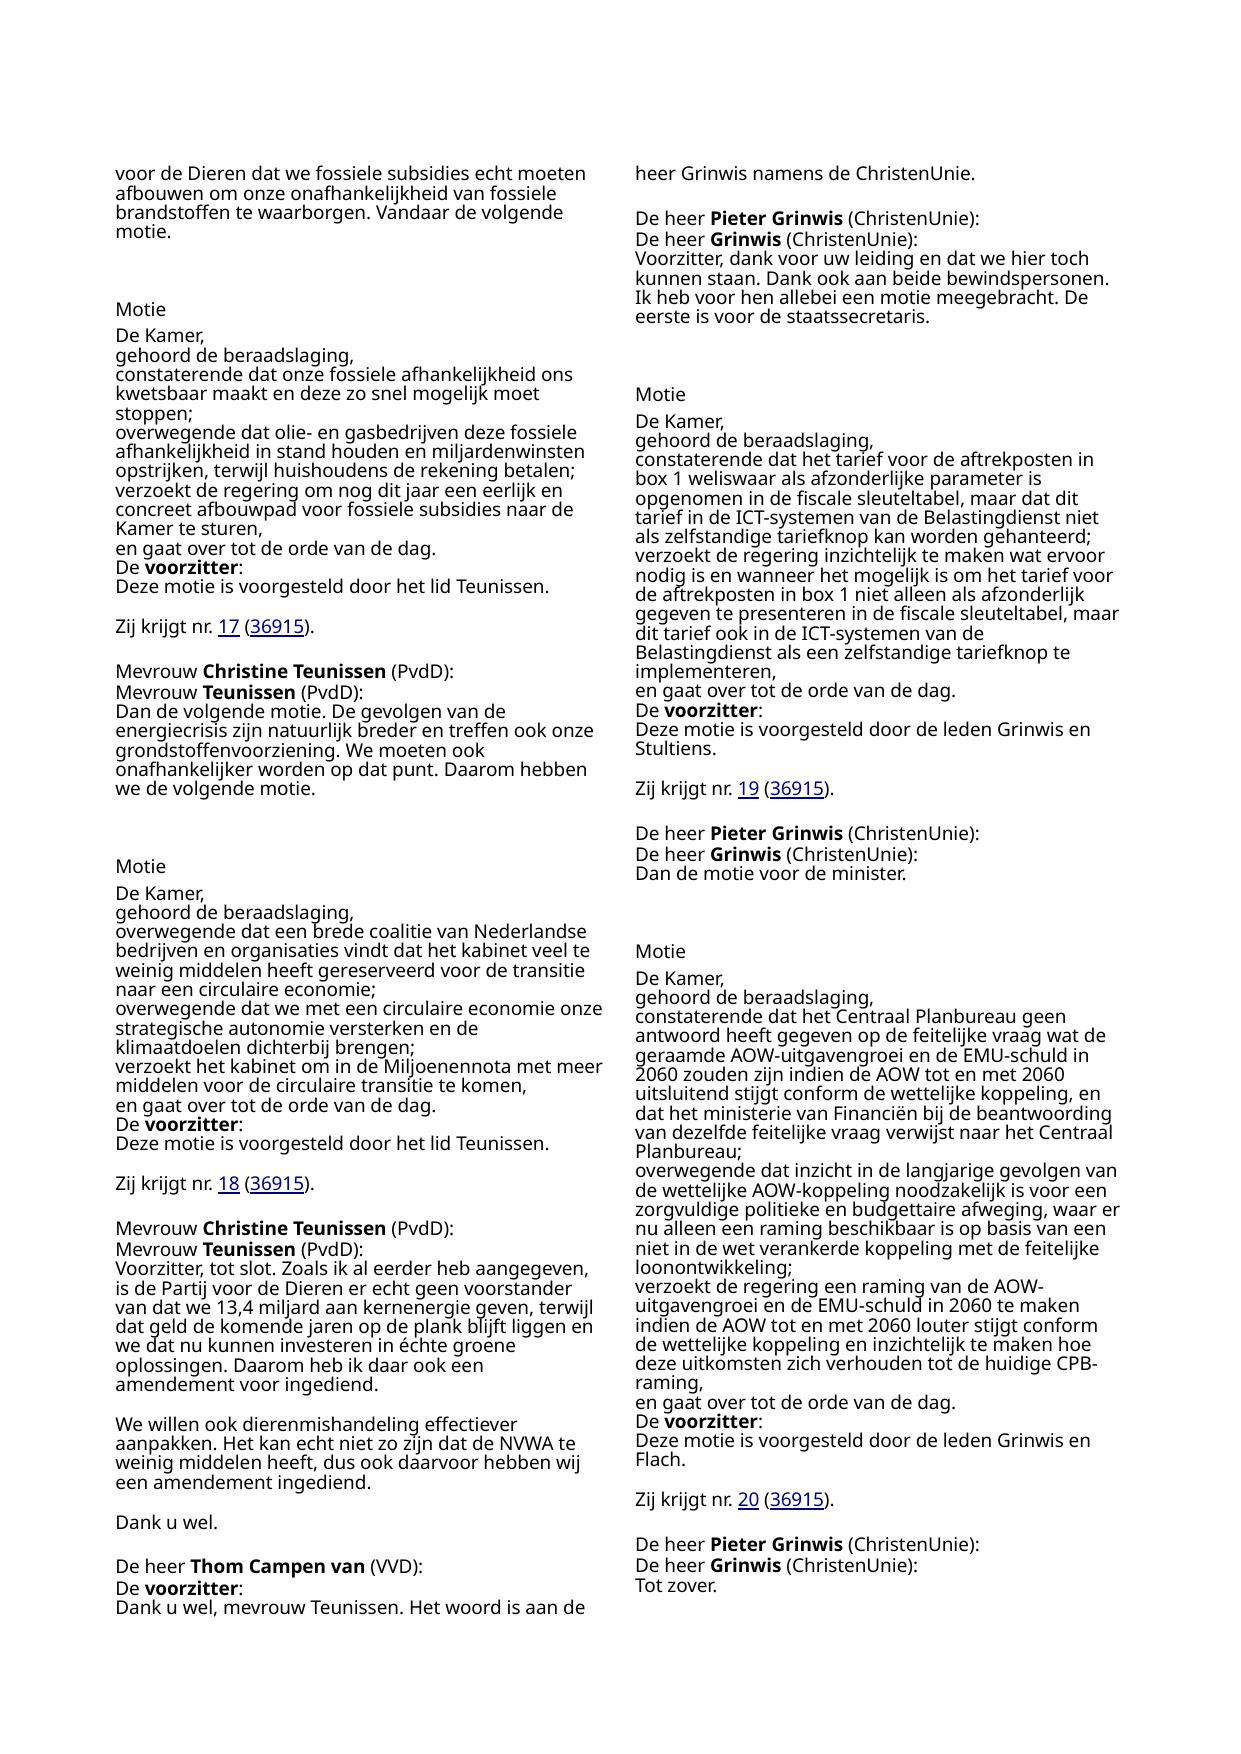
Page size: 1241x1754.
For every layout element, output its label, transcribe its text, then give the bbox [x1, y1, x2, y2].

text Motie [635, 938, 1125, 964]
text Tot zover. [635, 1577, 1125, 1596]
text Deze motie is voorgesteld door de leden Grinwis en Stultiens. [635, 721, 1125, 759]
text heer Grinwis namens de ChristenUnie. [635, 165, 1125, 184]
text gehoord de beraadslaging, [635, 432, 1125, 451]
text voor de Dieren dat we fossiele subsidies echt moeten afbouwen om onze onafhankelijkheid van fossiele brandstoffen te waarborgen. Vandaar de volgende motie. [115, 165, 605, 242]
text overwegende dat een brede coalitie van Nederlandse bedrijven en organisaties vindt dat het kabinet veel te weinig middelen heeft gereserveerd voor de transitie naar een circulaire economie; [115, 923, 605, 1000]
text Zij krijgt nr. 18 (36915). [115, 1175, 605, 1194]
text Zij krijgt nr. 17 (36915). [115, 618, 605, 637]
text overwegende dat we met een circulaire economie onze strategische autonomie versterken en de klimaatdoelen dichterbij brengen; [115, 1000, 605, 1058]
text De heer Grinwis (ChristenUnie): [635, 231, 1125, 250]
text De heer Pieter Grinwis (ChristenUnie): [635, 1532, 1125, 1557]
text De voorzitter: [635, 1413, 1125, 1432]
text Motie [635, 381, 1125, 407]
text gehoord de beraadslaging, [635, 989, 1125, 1008]
text De Kamer, [635, 413, 1125, 432]
text Deze motie is voorgesteld door het lid Teunissen. [115, 1135, 605, 1154]
text verzoekt de regering inzichtelijk te maken wat ervoor nodig is en wanneer het mogelijk is om het tarief voor de aftrekposten in box 1 niet alleen als afzonderlijk gegeven te presenteren in de fiscale sleuteltabel, maar dit tarief ook in de ICT-systemen van de Belastingdienst als een zelfstandige tariefknop te implementeren, [635, 547, 1125, 682]
text gehoord de beraadslaging, [115, 904, 605, 923]
text Mevrouw Christine Teunissen (PvdD): [115, 1215, 605, 1241]
text De Kamer, [115, 327, 605, 347]
text en gaat over tot de orde van de dag. [635, 682, 1125, 702]
text constaterende dat het tarief voor de aftrekposten in box 1 weliswaar als afzonderlijke parameter is opgenomen in de fiscale sleuteltabel, maar dat dit tarief in de ICT-systemen van de Belastingdienst niet als zelfstandige tariefknop kan worden gehanteerd; [635, 451, 1125, 547]
text en gaat over tot de orde van de dag. [115, 1097, 605, 1116]
text Dan de volgende motie. De gevolgen van de energiecrisis zijn natuurlijk breder en treffen ook onze grondstoffenvoorziening. We moeten ook onafhankelijker worden op dat punt. Daarom hebben we de volgende motie. [115, 703, 605, 799]
text De heer Pieter Grinwis (ChristenUnie): [635, 820, 1125, 846]
text en gaat over tot de orde van de dag. [635, 1394, 1125, 1413]
text Voorzitter, dank voor uw leiding en dat we hier toch kunnen staan. Dank ook aan beide bewindspersonen. Ik heb voor hen allebei een motie meegebracht. De eerste is voor de staatssecretaris. [635, 250, 1125, 327]
text Motie [115, 853, 605, 879]
text De voorzitter: [635, 702, 1125, 721]
text verzoekt de regering om nog dit jaar een eerlijk en concreet afbouwpad voor fossiele subsidies naar de Kamer te sturen, [115, 482, 605, 539]
text Dank u wel, mevrouw Teunissen. Het woord is aan de [115, 1599, 605, 1618]
text De voorzitter: [115, 1116, 605, 1135]
text verzoekt de regering een raming van de AOW-uitgavengroei en de EMU-schuld in 2060 te maken indien de AOW tot en met 2060 louter stijgt conform de wettelijke koppeling en inzichtelijk te maken hoe deze uitkomsten zich verhouden tot de huidige CPB-raming, [635, 1278, 1125, 1394]
text en gaat over tot de orde van de dag. [115, 539, 605, 559]
text overwegende dat inzicht in de langjarige gevolgen van de wettelijke AOW-koppeling noodzakelijk is voor een zorgvuldige politieke en budgettaire afweging, waar er nu alleen een raming beschikbaar is op basis van een niet in de wet verankerde koppeling met de feitelijke loonontwikkeling; [635, 1162, 1125, 1278]
text Zij krijgt nr. 20 (36915). [635, 1491, 1125, 1511]
text Voorzitter, tot slot. Zoals ik al eerder heb aangegeven, is de Partij voor de Dieren er echt geen voorstander van dat we 13,4 miljard aan kernenergie geven, terwijl dat geld de komende jaren op de plank blijft liggen en we dat nu kunnen investeren in échte groene oplossingen. Daarom heb ik daar ook een amendement voor ingediend. [115, 1260, 605, 1395]
text Deze motie is voorgesteld door de leden Grinwis en Flach. [635, 1432, 1125, 1471]
text Motie [115, 296, 605, 322]
text Dan de motie voor de minister. [635, 865, 1125, 884]
text De heer Grinwis (ChristenUnie): [635, 846, 1125, 865]
text Zij krijgt nr. 19 (36915). [635, 780, 1125, 799]
text gehoord de beraadslaging, [115, 347, 605, 366]
text De heer Grinwis (ChristenUnie): [635, 1557, 1125, 1577]
text overwegende dat olie- en gasbedrijven deze fossiele afhankelijkheid in stand houden en miljardenwinsten opstrijken, terwijl huishoudens de rekening betalen; [115, 424, 605, 482]
text De voorzitter: [115, 559, 605, 578]
text De heer Pieter Grinwis (ChristenUnie): [635, 205, 1125, 231]
text We willen ook dierenmishandeling effectiever aanpakken. Het kan echt niet zo zijn dat de NVWA te weinig middelen heeft, dus ook daarvoor hebben wij een amendement ingediend. [115, 1416, 605, 1493]
text constaterende dat onze fossiele afhankelijkheid ons kwetsbaar maakt en deze zo snel mogelijk moet stoppen; [115, 366, 605, 424]
text De Kamer, [635, 970, 1125, 989]
text De heer Thom Campen van (VVD): [115, 1554, 605, 1579]
text Mevrouw Christine Teunissen (PvdD): [115, 658, 605, 684]
text Dank u wel. [115, 1514, 605, 1533]
text De Kamer, [115, 884, 605, 904]
text Mevrouw Teunissen (PvdD): [115, 1241, 605, 1260]
text De voorzitter: [115, 1579, 605, 1599]
text constaterende dat het Centraal Planbureau geen antwoord heeft gegeven op de feitelijke vraag wat de geraamde AOW-uitgavengroei en de EMU-schuld in 2060 zouden zijn indien de AOW tot en met 2060 uitsluitend stijgt conform de wettelijke koppeling, en dat het ministerie van Financiën bij de beantwoording van dezelfde feitelijke vraag verwijst naar het Centraal Planbureau; [635, 1008, 1125, 1162]
text Mevrouw Teunissen (PvdD): [115, 684, 605, 703]
text Deze motie is voorgesteld door het lid Teunissen. [115, 578, 605, 597]
text verzoekt het kabinet om in de Miljoenennota met meer middelen voor de circulaire transitie te komen, [115, 1058, 605, 1097]
